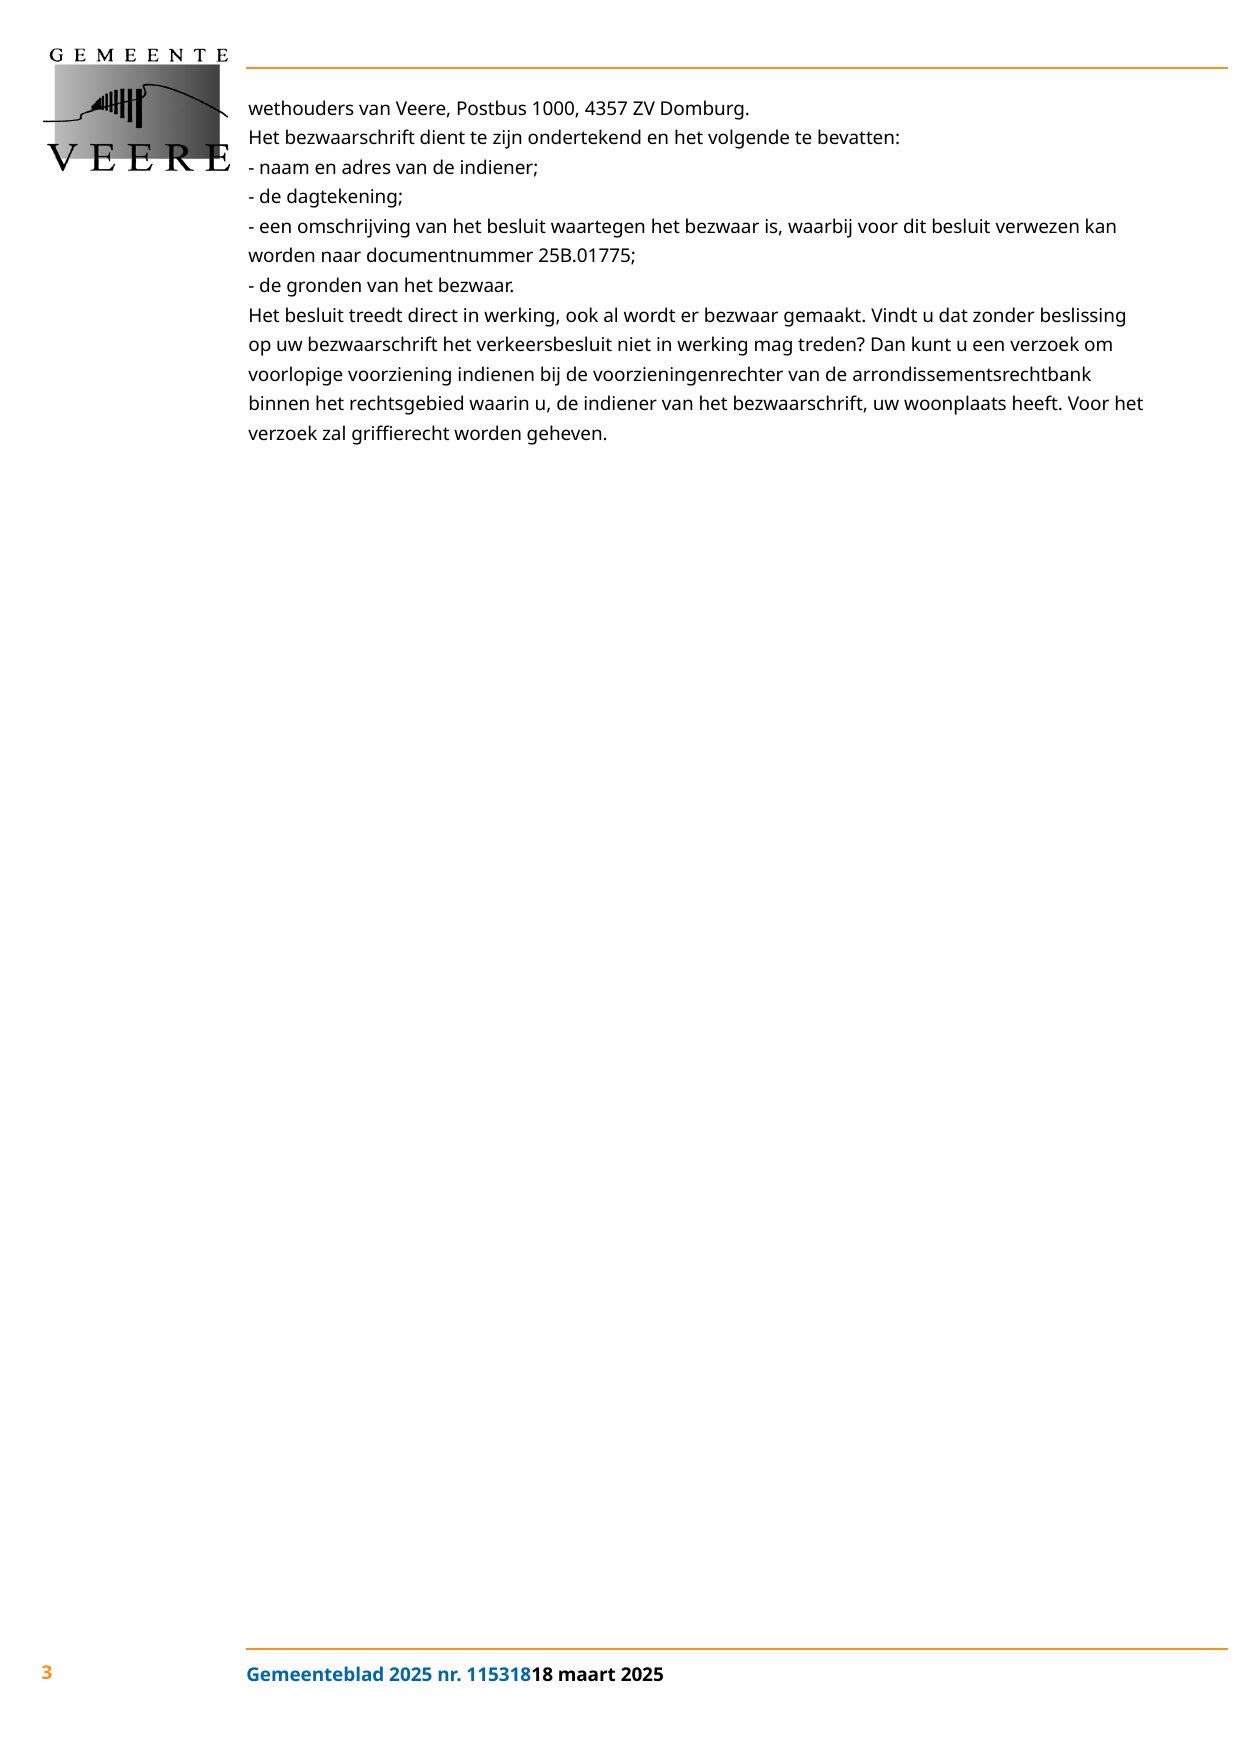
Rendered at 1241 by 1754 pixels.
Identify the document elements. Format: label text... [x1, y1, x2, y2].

text - de gronden van het bezwaar. [248, 272, 1152, 298]
text wethouders van Veere, Postbus 1000, 4357 ZV Domburg. [248, 95, 1152, 121]
picture [41, 47, 231, 172]
text Het besluit treedt direct in werking, ook al wordt er bezwaar gemaakt. Vindt u dat zonder beslissing op uw bezwaarschrift het verkeersbesluit niet in werking mag treden? Dan kunt u een verzoek om voorlopige voorziening indienen bij de voorzieningenrechter van de arrondissementsrechtbank binnen het rechtsgebied waarin u, de indiener van het bezwaarschrift, uw woonplaats heeft. Voor het verzoek zal griffierecht worden geheven. [248, 302, 1152, 446]
text Het bezwaarschrift dient te zijn ondertekend en het volgende te bevatten: [248, 124, 1152, 150]
text - de dagtekening; [248, 183, 1152, 209]
text - een omschrijving van het besluit waartegen het bezwaar is, waarbij voor dit besluit verwezen kan worden naar documentnummer 25B.01775; [248, 213, 1152, 268]
text - naam en adres van de indiener; [248, 154, 1152, 180]
